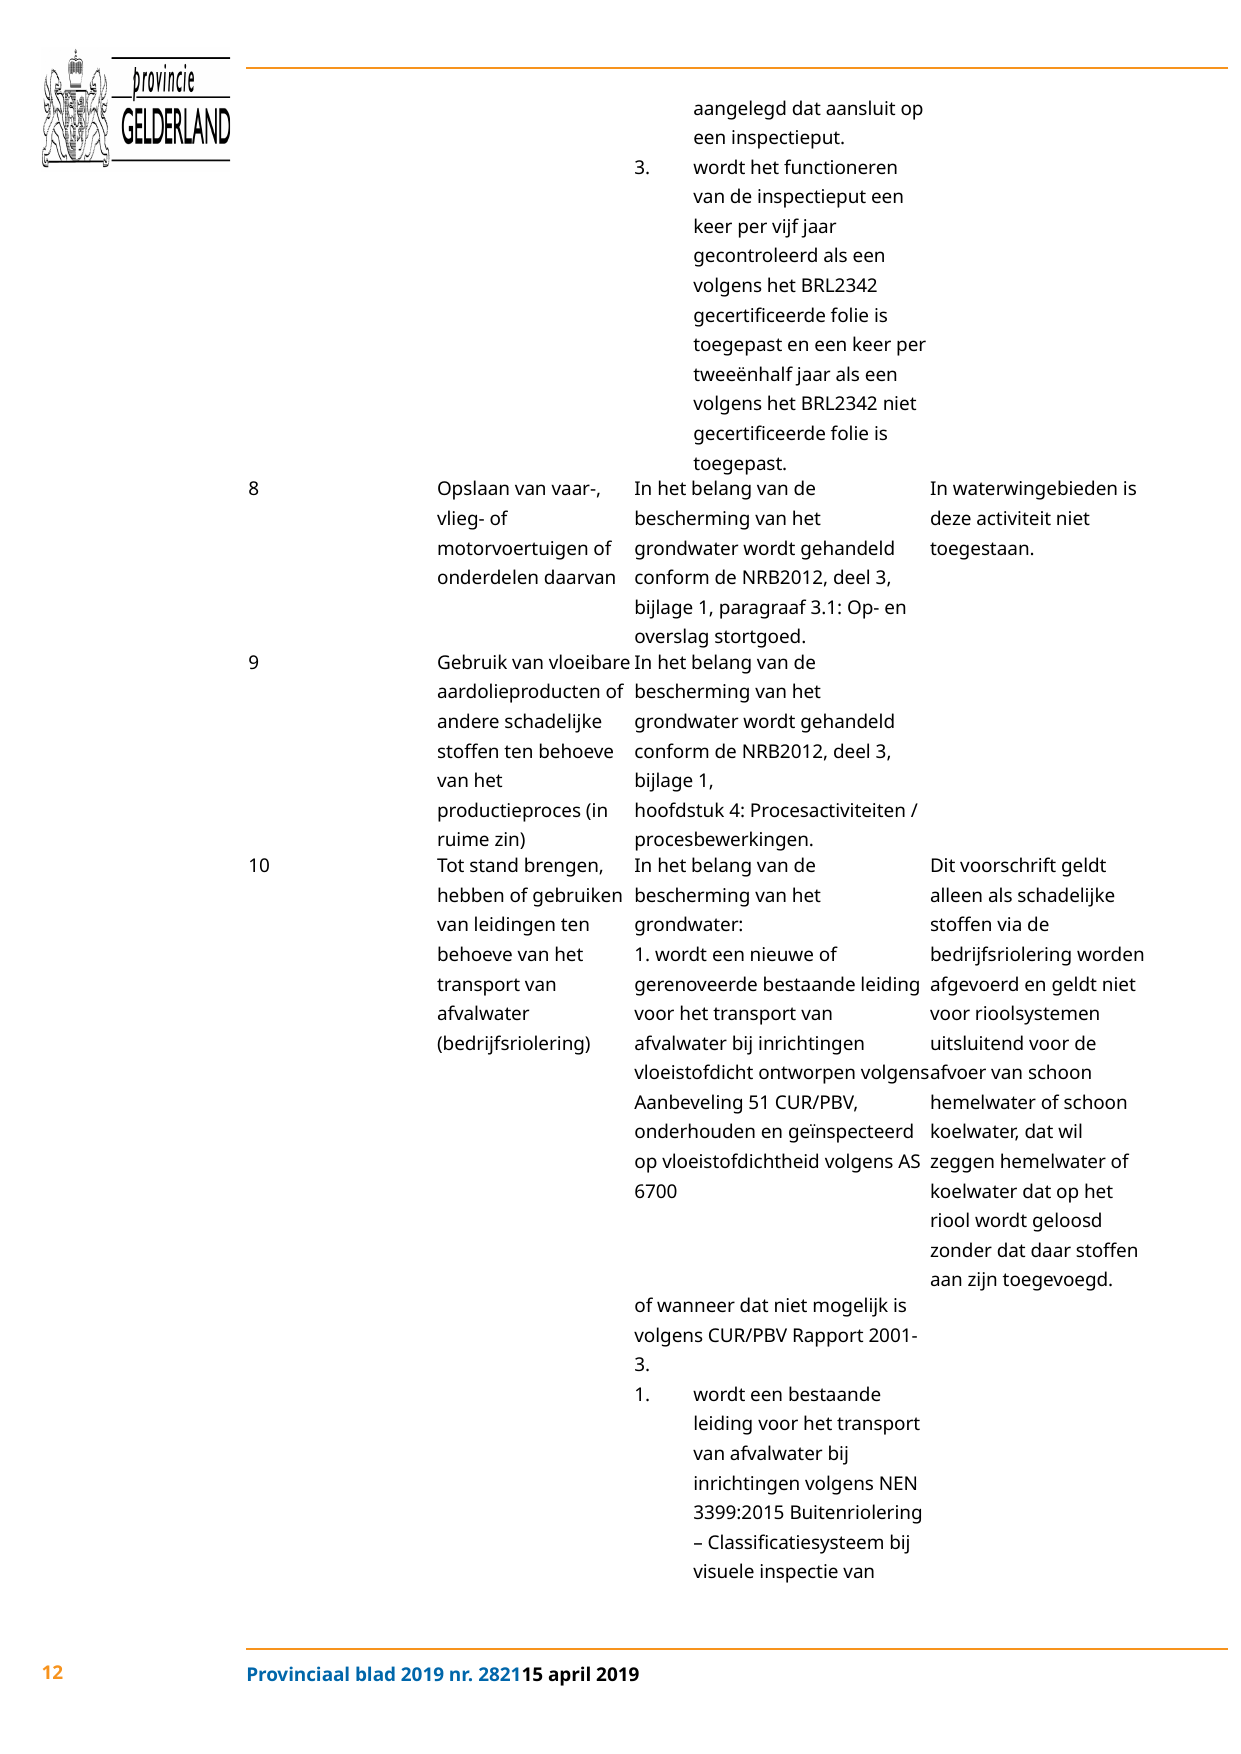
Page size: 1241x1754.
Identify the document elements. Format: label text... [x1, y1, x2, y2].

table_cell [930, 95, 1152, 476]
table_cell 10 [248, 853, 437, 1292]
table_cell aangelegd dat aansluit op een inspectieput. wordt het functioneren van de inspectieput een keer per vijf jaar gecontroleerd als een volgens het BRL2342 gecertificeerde folie is toegepast en een keer per tweeënhalf jaar als een volgens het BRL2342 niet gecertificeerde folie is toegepast. [634, 95, 930, 476]
table_cell In het belang van de bescherming van het grondwater wordt gehandeld conform de NRB2012, deel 3, bijlage 1, paragraaf 3.1: Op- en overslag stortgoed. [634, 476, 930, 649]
table_cell 8 [248, 476, 437, 649]
table_cell [248, 1292, 437, 1584]
table_cell In waterwingebieden is deze activiteit niet toegestaan. [930, 476, 1152, 649]
table_cell Opslaan van vaar-, vlieg- of motorvoertuigen of onderdelen daarvan [437, 476, 634, 649]
table_cell Gebruik van vloeibare aardolieproducten of andere schadelijke stoffen ten behoeve van het productieproces (in ruime zin) [437, 649, 634, 852]
table_cell of wanneer dat niet mogelijk is volgens CUR/PBV Rapport 2001-3. wordt een bestaande leiding voor het transport van afvalwater bij inrichtingen volgens NEN 3399:2015 Buitenriolering – Classificatiesysteem bij visuele inspectie van [634, 1292, 930, 1584]
picture [41, 47, 231, 172]
table_cell [930, 1292, 1152, 1584]
table_cell 9 [248, 649, 437, 852]
table_cell [437, 95, 634, 476]
table_cell In het belang van de bescherming van het grondwater: 1. wordt een nieuwe of gerenoveerde bestaande leiding voor het transport van afvalwater bij inrichtingen vloeistofdicht ontworpen volgens Aanbeveling 51 CUR/PBV, onderhouden en geïnspecteerd op vloeistofdichtheid volgens AS 6700 [634, 853, 930, 1292]
table_cell [248, 95, 437, 476]
table_cell [437, 1292, 634, 1584]
table_cell Dit voorschrift geldt alleen als schadelijke stoffen via de bedrijfsriolering worden afgevoerd en geldt niet voor rioolsystemen uitsluitend voor de afvoer van schoon hemelwater of schoon koelwater, dat wil zeggen hemelwater of koelwater dat op het riool wordt geloosd zonder dat daar stoffen aan zijn toegevoegd. [930, 853, 1152, 1292]
table_cell [930, 649, 1152, 852]
table_cell In het belang van de bescherming van het grondwater wordt gehandeld conform de NRB2012, deel 3, bijlage 1, hoofdstuk 4: Procesactiviteiten / procesbewerkingen. [634, 649, 930, 852]
table_cell Tot stand brengen, hebben of gebruiken van leidingen ten behoeve van het transport van afvalwater (bedrijfsriolering) [437, 853, 634, 1292]
